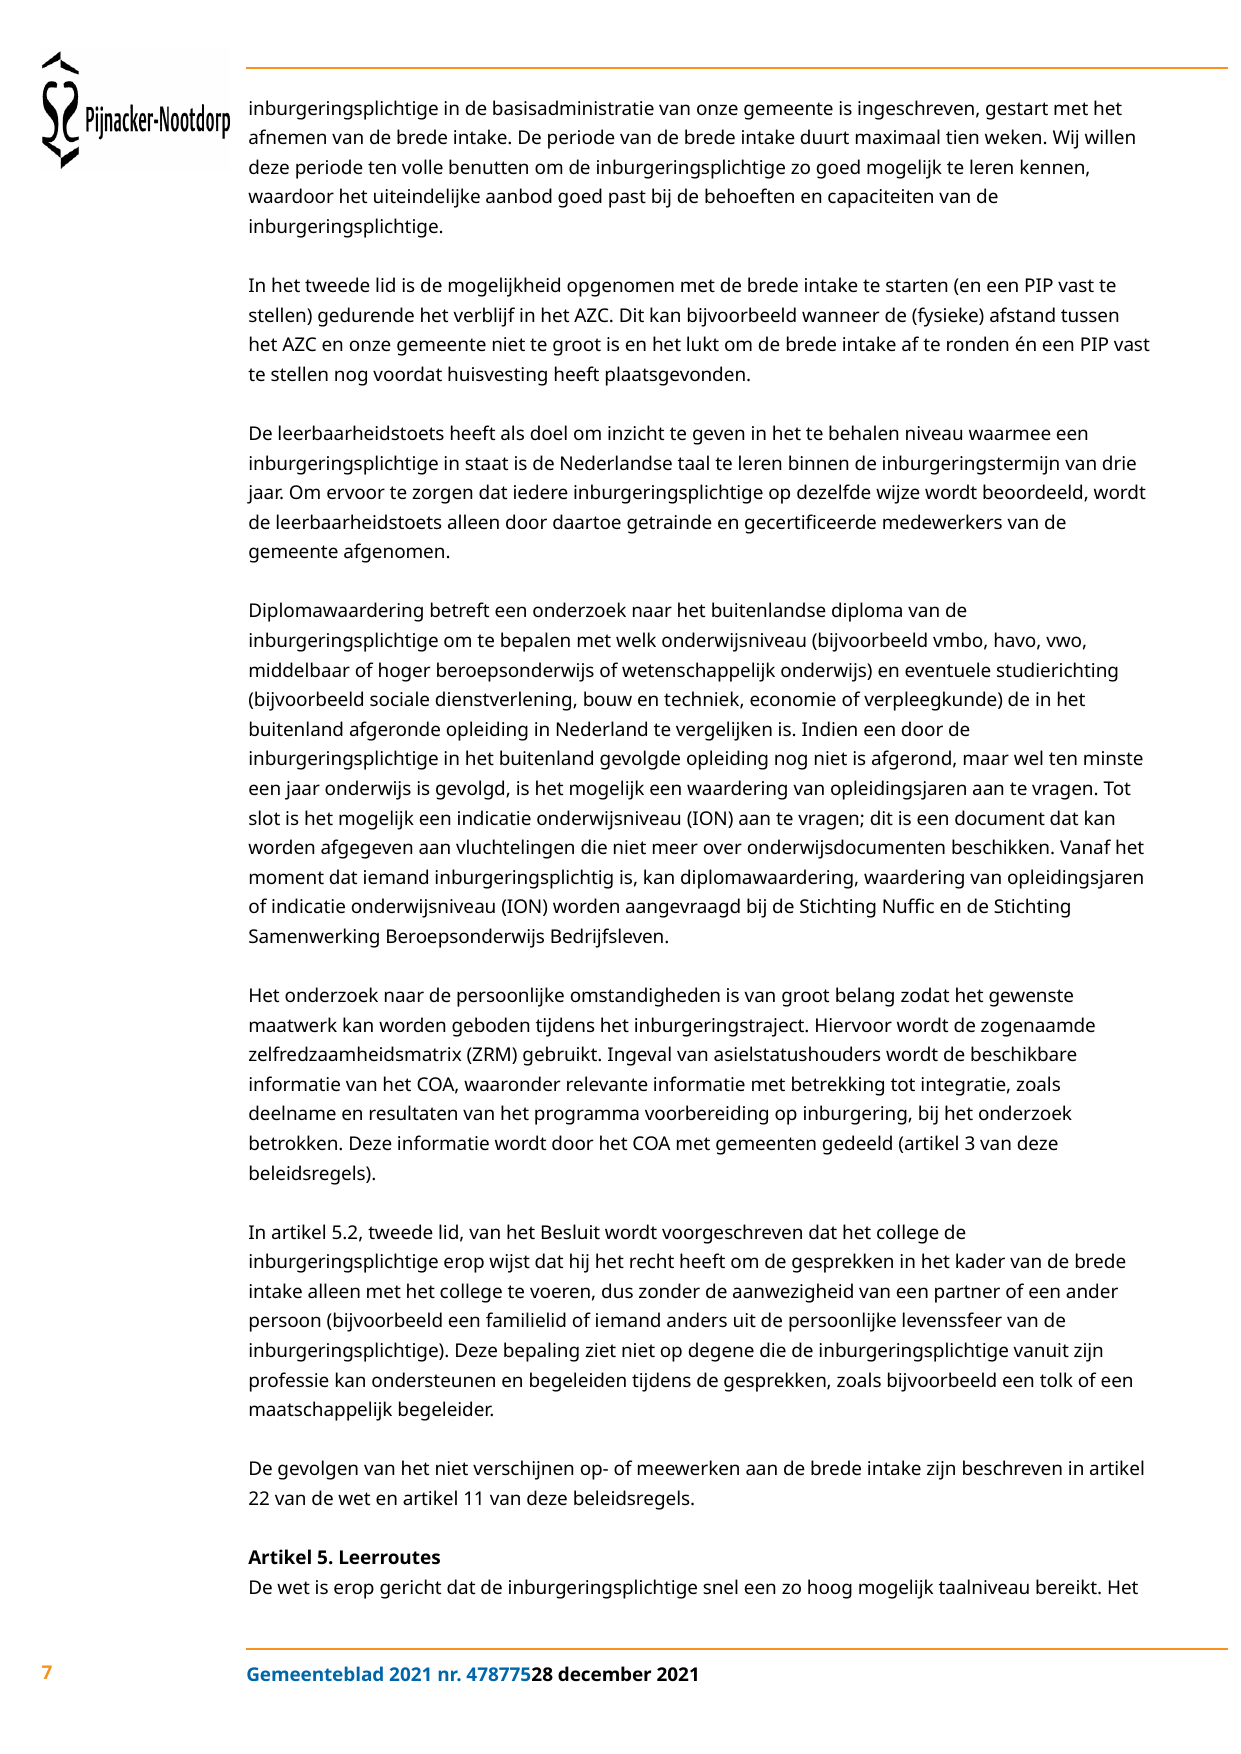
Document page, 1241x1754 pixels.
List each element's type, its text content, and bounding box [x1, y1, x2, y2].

text Diplomawaardering betreft een onderzoek naar het buitenlandse diploma van de inburgeringsplichtige om te bepalen met welk onderwijsniveau (bijvoorbeeld vmbo, havo, vwo, middelbaar of hoger beroepsonderwijs of wetenschappelijk onderwijs) en eventuele studierichting (bijvoorbeeld sociale dienstverlening, bouw en techniek, economie of verpleegkunde) de in het buitenland afgeronde opleiding in Nederland te vergelijken is. Indien een door de inburgeringsplichtige in het buitenland gevolgde opleiding nog niet is afgerond, maar wel ten minste een jaar onderwijs is gevolgd, is het mogelijk een waardering van opleidingsjaren aan te vragen. Tot slot is het mogelijk een indicatie onderwijsniveau (ION) aan te vragen; dit is een document dat kan worden afgegeven aan vluchtelingen die niet meer over onderwijsdocumenten beschikken. Vanaf het moment dat iemand inburgeringsplichtig is, kan diplomawaardering, waardering van opleidingsjaren of indicatie onderwijsniveau (ION) worden aangevraagd bij de Stichting Nuffic en de Stichting Samenwerking Beroepsonderwijs Bedrijfsleven. [248, 598, 1152, 949]
text Het onderzoek naar de persoonlijke omstandigheden is van groot belang zodat het gewenste maatwerk kan worden geboden tijdens het inburgeringstraject. Hiervoor wordt de zogenaamde zelfredzaamheidsmatrix (ZRM) gebruikt. Ingeval van asielstatushouders wordt de beschikbare informatie van het COA, waaronder relevante informatie met betrekking tot integratie, zoals deelname en resultaten van het programma voorbereiding op inburgering, bij het onderzoek betrokken. Deze informatie wordt door het COA met gemeenten gedeeld (artikel 3 van deze beleidsregels). [248, 982, 1152, 1186]
text In artikel 5.2, tweede lid, van het Besluit wordt voorgeschreven dat het college de inburgeringsplichtige erop wijst dat hij het recht heeft om de gesprekken in het kader van de brede intake alleen met het college te voeren, dus zonder de aanwezigheid van een partner of een ander persoon (bijvoorbeeld een familielid of iemand anders uit de persoonlijke levenssfeer van de inburgeringsplichtige). Deze bepaling ziet niet op degene die de inburgeringsplichtige vanuit zijn professie kan ondersteunen en begeleiden tijdens de gesprekken, zoals bijvoorbeeld een tolk of een maatschappelijk begeleider. [248, 1219, 1152, 1422]
text De leerbaarheidstoets heeft als doel om inzicht te geven in het te behalen niveau waarmee een inburgeringsplichtige in staat is de Nederlandse taal te leren binnen de inburgeringstermijn van drie jaar. Om ervoor te zorgen dat iedere inburgeringsplichtige op dezelfde wijze wordt beoordeeld, wordt de leerbaarheidstoets alleen door daartoe getrainde en gecertificeerde medewerkers van de gemeente afgenomen. [248, 420, 1152, 564]
text De wet is erop gericht dat de inburgeringsplichtige snel een zo hoog mogelijk taalniveau bereikt. Het [248, 1574, 1152, 1600]
text inburgeringsplichtige in de basisadministratie van onze gemeente is ingeschreven, gestart met het afnemen van de brede intake. De periode van de brede intake duurt maximaal tien weken. Wij willen deze periode ten volle benutten om de inburgeringsplichtige zo goed mogelijk te leren kennen, waardoor het uiteindelijke aanbod goed past bij de behoeften en capaciteiten van de inburgeringsplichtige. [248, 95, 1152, 239]
text De gevolgen van het niet verschijnen op- of meewerken aan de brede intake zijn beschreven in artikel 22 van de wet en artikel 11 van deze beleidsregels. [248, 1456, 1152, 1511]
text Artikel 5. Leerroutes [248, 1544, 1152, 1570]
text In het tweede lid is de mogelijkheid opgenomen met de brede intake te starten (en een PIP vast te stellen) gedurende het verblijf in het AZC. Dit kan bijvoorbeeld wanneer de (fysieke) afstand tussen het AZC en onze gemeente niet te groot is en het lukt om de brede intake af te ronden én een PIP vast te stellen nog voordat huisvesting heeft plaatsgevonden. [248, 272, 1152, 387]
picture [41, 47, 231, 172]
